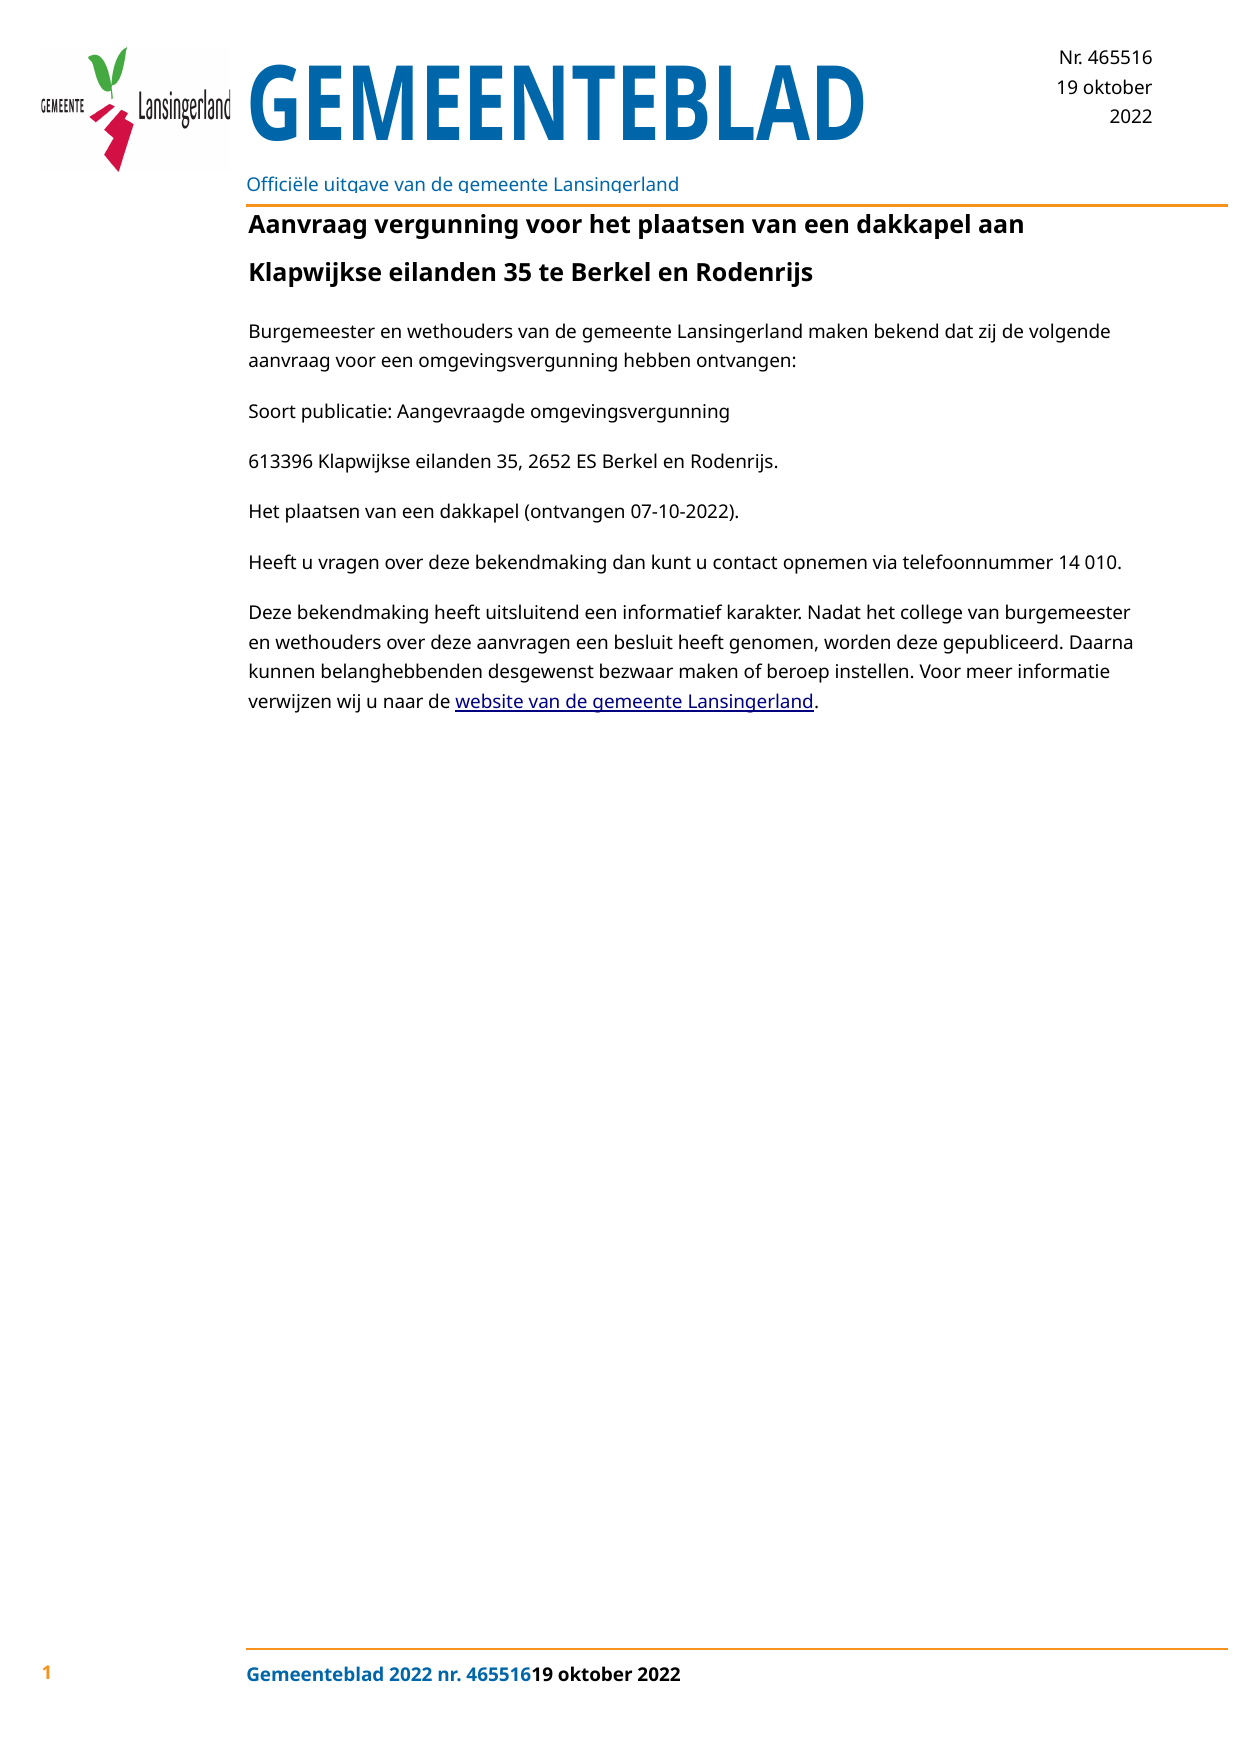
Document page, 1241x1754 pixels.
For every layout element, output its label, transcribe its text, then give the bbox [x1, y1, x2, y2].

text Soort publicatie: Aangevraagde omgevingsvergunning [248, 398, 1152, 424]
text Heeft u vragen over deze bekendmaking dan kunt u contact opnemen via telefoonnummer 14 010. [248, 549, 1152, 575]
text Aanvraag vergunning voor het plaatsen van een dakkapel aan Klapwijkse eilanden 35 te Berkel en Rodenrijs [248, 207, 1152, 288]
text Burgemeester en wethouders van de gemeente Lansingerland maken bekend dat zij de volgende aanvraag voor een omgevingsvergunning hebben ontvangen: [248, 318, 1152, 373]
text Het plaatsen van een dakkapel (ontvangen 07-10-2022). [248, 499, 1152, 524]
text Deze bekendmaking heeft uitsluitend een informatief karakter. Nadat het college van burgemeester en wethouders over deze aanvragen een besluit heeft genomen, worden deze gepubliceerd. Daarna kunnen belanghebbenden desgewenst bezwaar maken of beroep instellen. Voor meer informatie verwijzen wij u naar de website van de gemeente Lansingerland. [248, 599, 1152, 714]
picture [41, 47, 231, 172]
text 613396 Klapwijkse eilanden 35, 2652 ES Berkel en Rodenrijs. [248, 448, 1152, 474]
